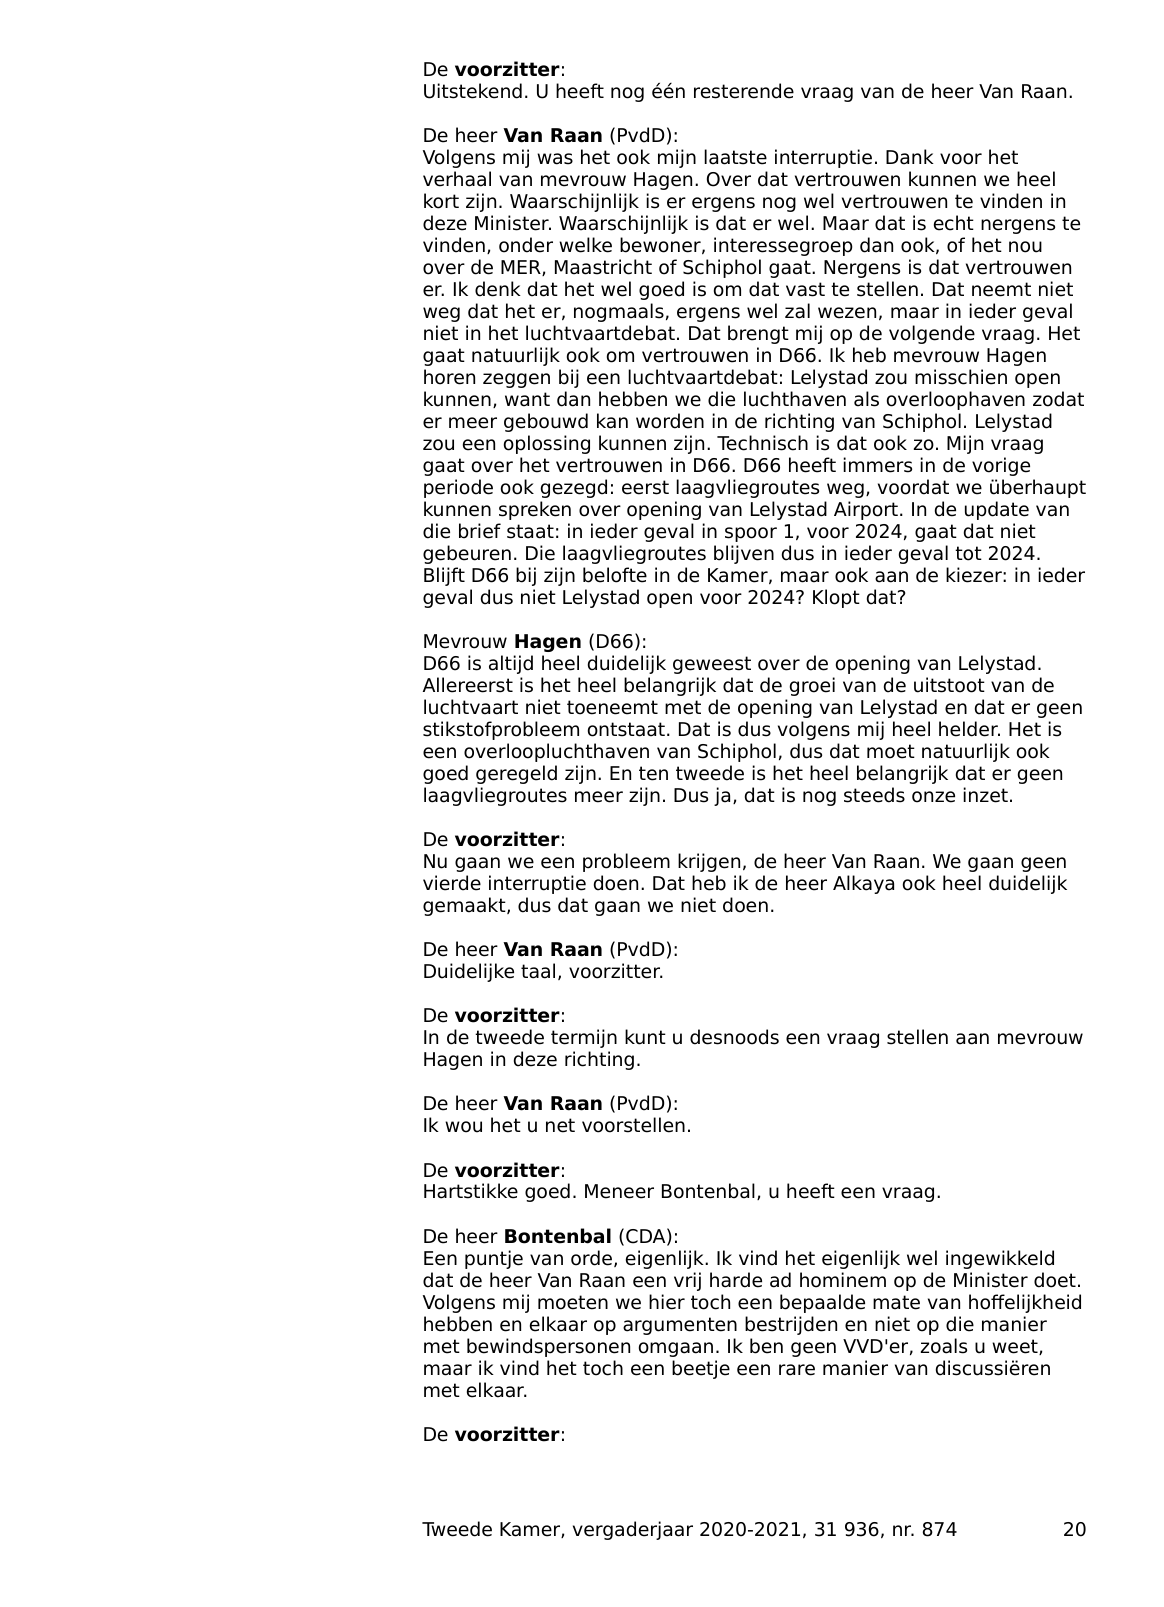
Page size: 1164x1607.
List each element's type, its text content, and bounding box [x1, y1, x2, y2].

text Volgens mij was het ook mijn laatste interruptie. Dank voor het verhaal van mevrouw Hagen. Over dat vertrouwen kunnen we heel kort zijn. Waarschijnlijk is er ergens nog wel vertrouwen te vinden in deze Minister. Waarschijnlijk is dat er wel. Maar dat is echt nergens te vinden, onder welke bewoner, interessegroep dan ook, of het nou over de MER, Maastricht of Schiphol gaat. Nergens is dat vertrouwen er. Ik denk dat het wel goed is om dat vast te stellen. Dat neemt niet weg dat het er, nogmaals, ergens wel zal wezen, maar in ieder geval niet in het luchtvaartdebat. Dat brengt mij op de volgende vraag. Het gaat natuurlijk ook om vertrouwen in D66. Ik heb mevrouw Hagen horen zeggen bij een luchtvaartdebat: Lelystad zou misschien open kunnen, want dan hebben we die luchthaven als overloophaven zodat er meer gebouwd kan worden in de richting van Schiphol. Lelystad zou een oplossing kunnen zijn. Technisch is dat ook zo. Mijn vraag gaat over het vertrouwen in D66. D66 heeft immers in de vorige periode ook gezegd: eerst laagvliegroutes weg, voordat we überhaupt kunnen spreken over opening van Lelystad Airport. In de update van die brief staat: in ieder geval in spoor 1, voor 2024, gaat dat niet gebeuren. Die laagvliegroutes blijven dus in ieder geval tot 2024. Blijft D66 bij zijn belofte in de Kamer, maar ook aan de kiezer: in ieder geval dus niet Lelystad open voor 2024? Klopt dat? [422, 147, 1087, 609]
text De heer Bontenbal (CDA): [422, 1226, 1087, 1248]
text Nu gaan we een probleem krijgen, de heer Van Raan. We gaan geen vierde interruptie doen. Dat heb ik de heer Alkaya ook heel duidelijk gemaakt, dus dat gaan we niet doen. [422, 851, 1087, 917]
text De voorzitter: [422, 829, 1087, 851]
text Mevrouw Hagen (D66): [422, 631, 1087, 653]
text De heer Van Raan (PvdD): [422, 939, 1087, 961]
text Uitstekend. U heeft nog één resterende vraag van de heer Van Raan. [422, 81, 1087, 103]
text De voorzitter: [422, 59, 1087, 81]
text De heer Van Raan (PvdD): [422, 125, 1087, 147]
text De voorzitter: [422, 1005, 1087, 1027]
text Ik wou het u net voorstellen. [422, 1115, 1087, 1137]
text Hartstikke goed. Meneer Bontenbal, u heeft een vraag. [422, 1181, 1087, 1203]
text In de tweede termijn kunt u desnoods een vraag stellen aan mevrouw Hagen in deze richting. [422, 1027, 1087, 1071]
text D66 is altijd heel duidelijk geweest over de opening van Lelystad. Allereerst is het heel belangrijk dat de groei van de uitstoot van de luchtvaart niet toeneemt met de opening van Lelystad en dat er geen stikstofprobleem ontstaat. Dat is dus volgens mij heel helder. Het is een overloopluchthaven van Schiphol, dus dat moet natuurlijk ook goed geregeld zijn. En ten tweede is het heel belangrijk dat er geen laagvliegroutes meer zijn. Dus ja, dat is nog steeds onze inzet. [422, 653, 1087, 807]
text Een puntje van orde, eigenlijk. Ik vind het eigenlijk wel ingewikkeld dat de heer Van Raan een vrij harde ad hominem op de Minister doet. Volgens mij moeten we hier toch een bepaalde mate van hoffelijkheid hebben en elkaar op argumenten bestrijden en niet op die manier met bewindspersonen omgaan. Ik ben geen VVD'er, zoals u weet, maar ik vind het toch een beetje een rare manier van discussiëren met elkaar. [422, 1248, 1087, 1401]
text De heer Van Raan (PvdD): [422, 1093, 1087, 1115]
text De voorzitter: [422, 1159, 1087, 1181]
text Duidelijke taal, voorzitter. [422, 961, 1087, 983]
text De voorzitter: [422, 1424, 1087, 1446]
